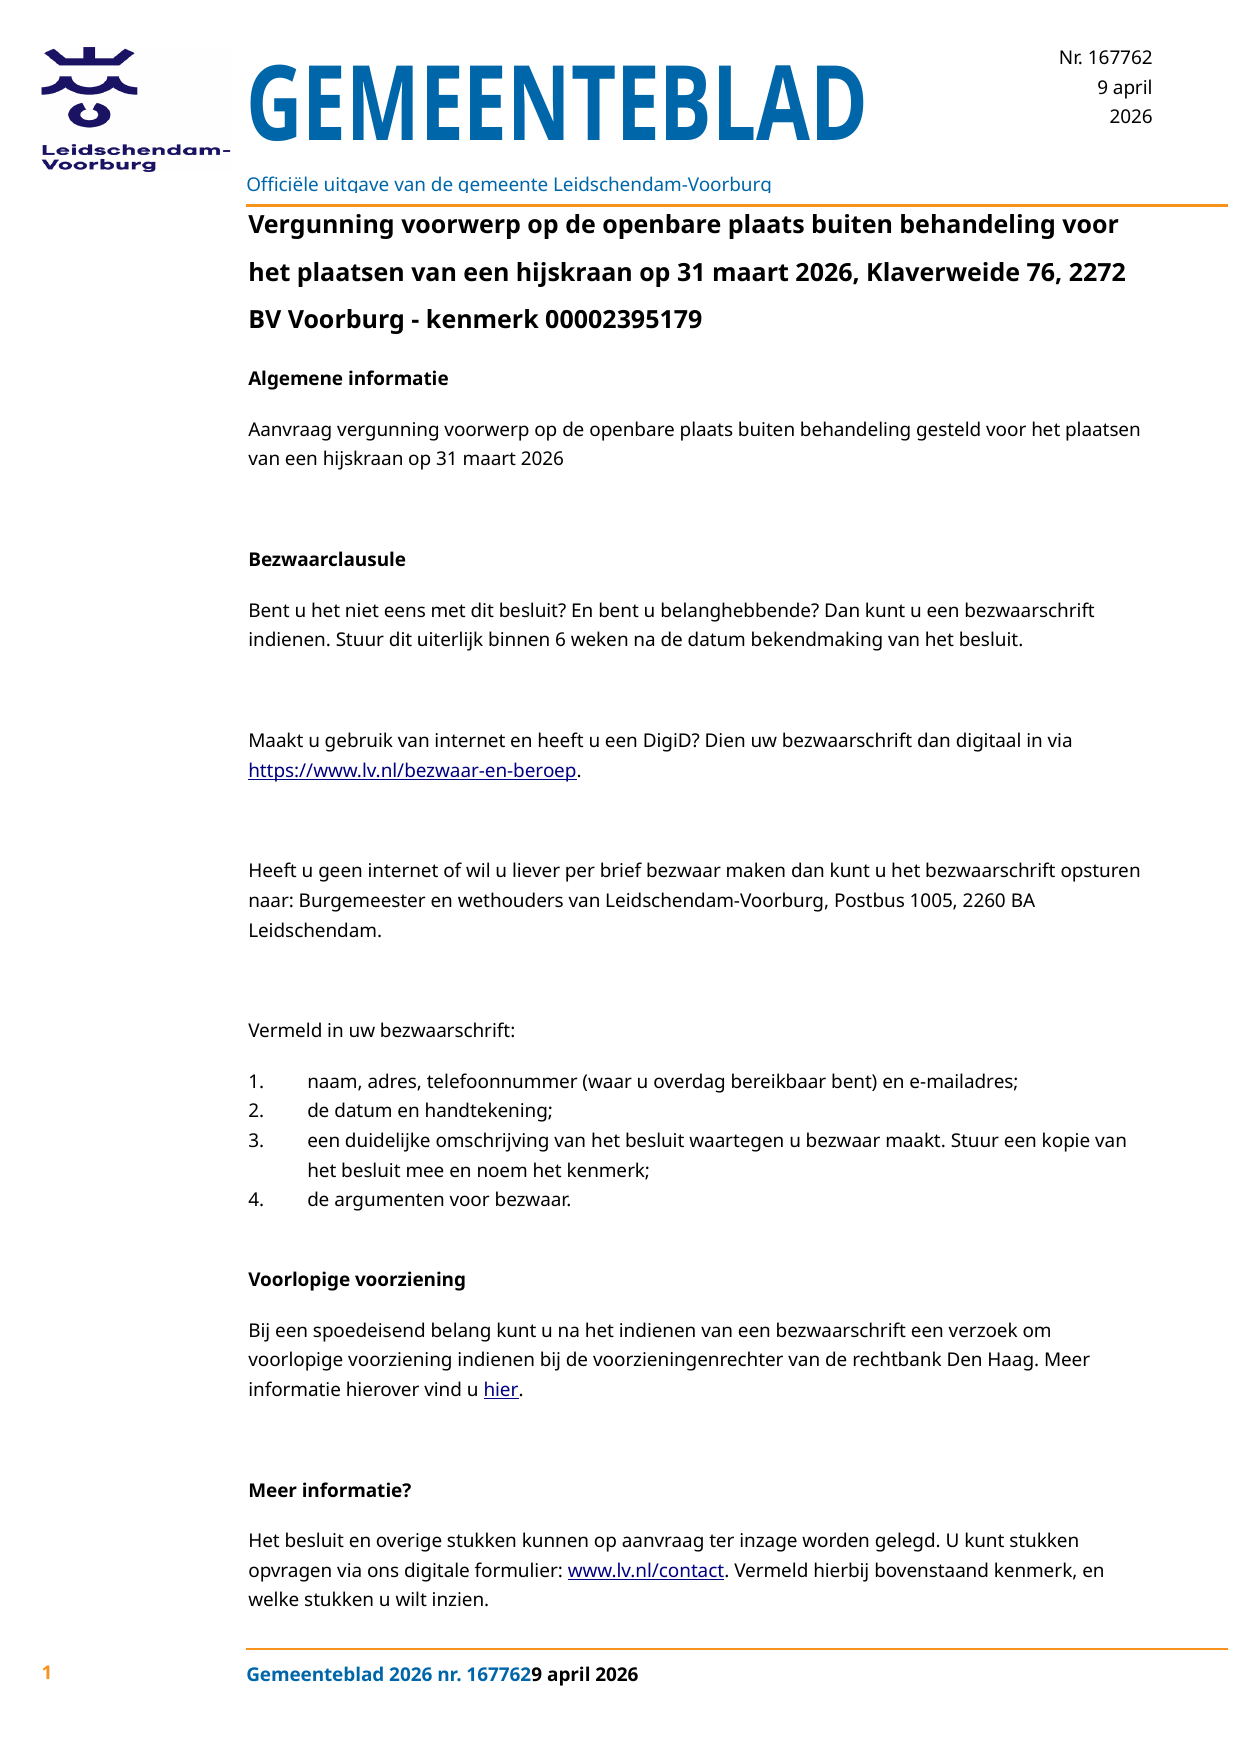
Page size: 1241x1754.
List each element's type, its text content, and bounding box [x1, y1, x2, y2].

text Algemene informatie [248, 366, 1152, 391]
text Vermeld in uw bezwaarschrift: [248, 1018, 1152, 1043]
list de argumenten voor bezwaar. [248, 1186, 1152, 1212]
picture [41, 47, 231, 172]
text Bent u het niet eens met dit besluit? En bent u belanghebbende? Dan kunt u een bezwaarschrift indienen. Stuur dit uiterlijk binnen 6 weken na de datum bekendmaking van het besluit. [248, 597, 1152, 652]
text Maakt u gebruik van internet en heeft u een DigiD? Dien uw bezwaarschrift dan digitaal in via https://www.lv.nl/bezwaar-en-beroep. [248, 727, 1152, 782]
list naam, adres, telefoonnummer (waar u overdag bereikbaar bent) en e-mailadres; [248, 1068, 1152, 1094]
text Het besluit en overige stukken kunnen op aanvraag ter inzage worden gelegd. U kunt stukken opvragen via ons digitale formulier: www.lv.nl/contact. Vermeld hierbij bovenstaand kenmerk, en welke stukken u wilt inzien. [248, 1527, 1152, 1612]
text Heeft u geen internet of wil u liever per brief bezwaar maken dan kunt u het bezwaarschrift opsturen naar: Burgemeester en wethouders van Leidschendam-Voorburg, Postbus 1005, 2260 BA Leidschendam. [248, 858, 1152, 942]
text Vergunning voorwerp op de openbare plaats buiten behandeling voor het plaatsen van een hijskraan op 31 maart 2026, Klaverweide 76, 2272 BV Voorburg - kenmerk 00002395179 [248, 207, 1152, 336]
text Meer informatie? [248, 1477, 1152, 1502]
text Aanvraag vergunning voorwerp op de openbare plaats buiten behandeling gesteld voor het plaatsen van een hijskraan op 31 maart 2026 [248, 416, 1152, 471]
list de datum en handtekening; [248, 1098, 1152, 1123]
text Bij een spoedeisend belang kunt u na het indienen van een bezwaarschrift een verzoek om voorlopige voorziening indienen bij de voorzieningenrechter van de rechtbank Den Haag. Meer informatie hierover vind u hier. [248, 1317, 1152, 1402]
list een duidelijke omschrijving van het besluit waartegen u bezwaar maakt. Stuur een kopie van het besluit mee en noem het kenmerk; [248, 1127, 1152, 1182]
text Bezwaarclausule [248, 546, 1152, 572]
text Voorlopige voorziening [248, 1266, 1152, 1292]
